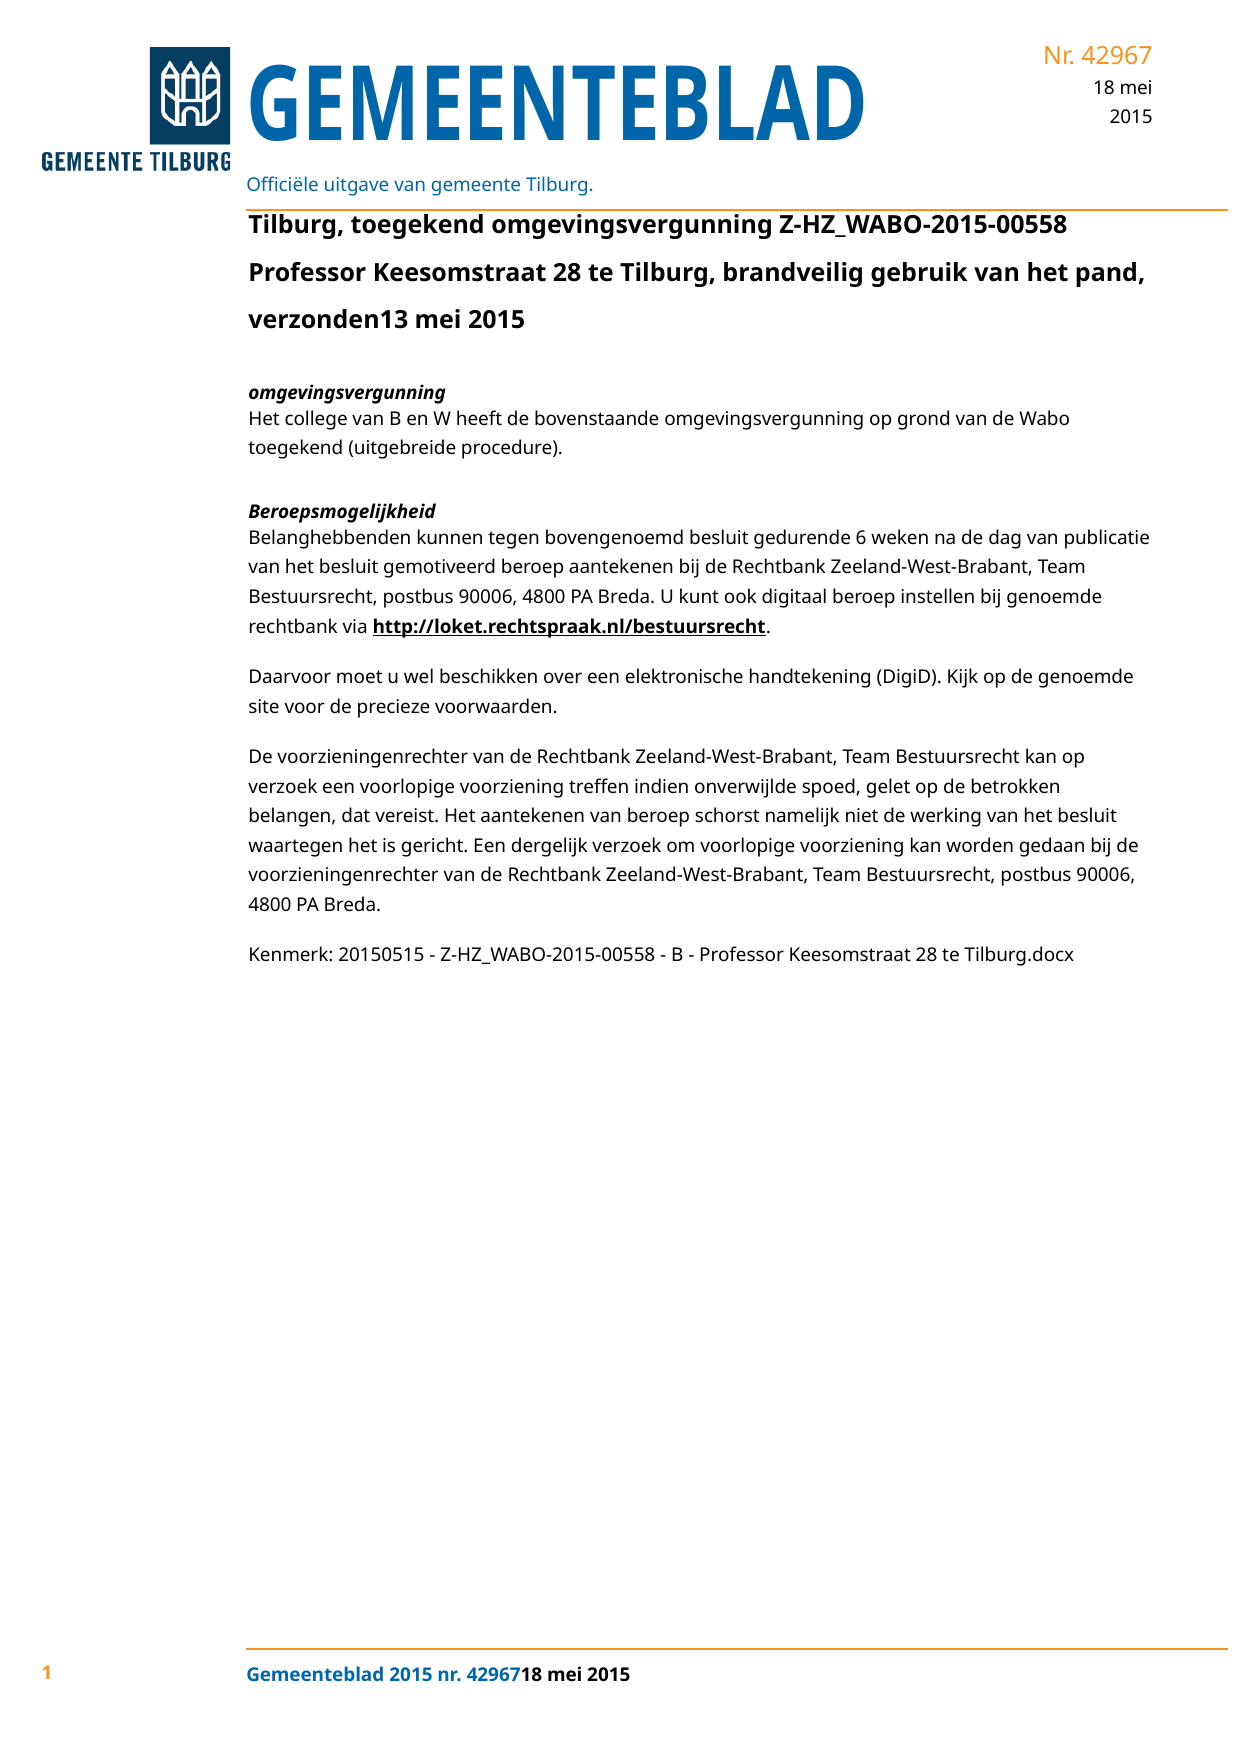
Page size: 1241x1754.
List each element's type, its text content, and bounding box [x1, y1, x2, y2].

text omgevingsvergunning [248, 379, 1152, 405]
text Belanghebbenden kunnen tegen bovengenoemd besluit gedurende 6 weken na de dag van publicatie van het besluit gemotiveerd beroep aantekenen bij de Rechtbank Zeeland-West-Brabant, Team Bestuursrecht, postbus 90006, 4800 PA Breda. U kunt ook digitaal beroep instellen bij genoemde rechtbank via http://loket.rechtspraak.nl/bestuursrecht. [248, 524, 1152, 638]
text Kenmerk: 20150515 - Z-HZ_WABO-2015-00558 - B - Professor Keesomstraat 28 te Tilburg.docx [248, 942, 1152, 967]
text Beroepsmogelijkheid [248, 498, 1152, 524]
text De voorzieningenrechter van de Rechtbank Zeeland-West-Brabant, Team Bestuursrecht kan op verzoek een voorlopige voorziening treffen indien onverwijlde spoed, gelet op de betrokken belangen, dat vereist. Het aantekenen van beroep schorst namelijk niet de werking van het besluit waartegen het is gericht. Een dergelijk verzoek om voorlopige voorziening kan worden gedaan bij de voorzieningenrechter van de Rechtbank Zeeland-West-Brabant, Team Bestuursrecht, postbus 90006, 4800 PA Breda. [248, 743, 1152, 917]
text Daarvoor moet u wel beschikken over een elektronische handtekening (DigiD). Kijk op de genoemde site voor de precieze voorwaarden. [248, 663, 1152, 718]
picture [41, 47, 231, 172]
text Tilburg, toegekend omgevingsvergunning Z-HZ_WABO-2015-00558 Professor Keesomstraat 28 te Tilburg, brandveilig gebruik van het pand, verzonden13 mei 2015 [248, 211, 1152, 336]
text Het college van B en W heeft de bovenstaande omgevingsvergunning op grond van de Wabo toegekend (uitgebreide procedure). [248, 405, 1152, 460]
